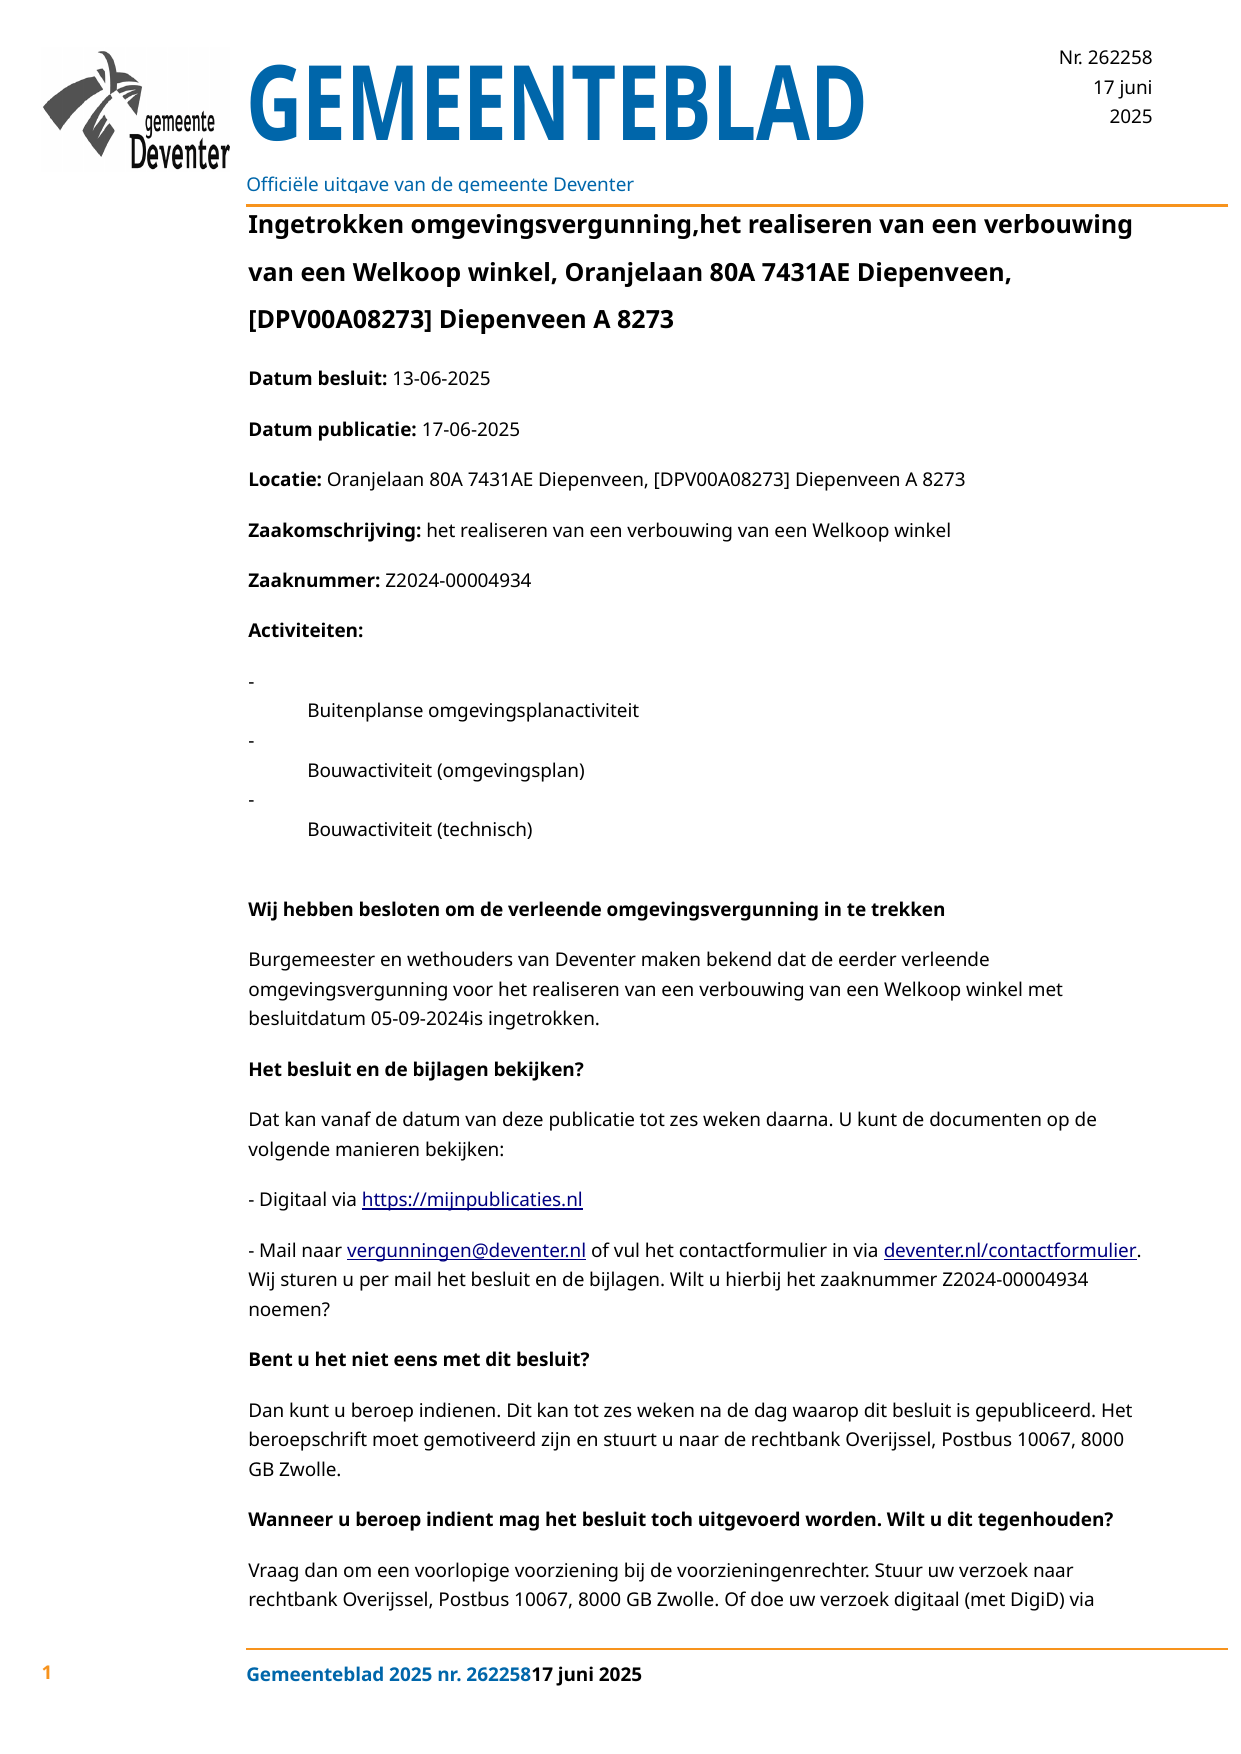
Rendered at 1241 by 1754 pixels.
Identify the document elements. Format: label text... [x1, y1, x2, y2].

text Activiteiten: [248, 618, 1152, 643]
text Zaaknummer: Z2024-00004934 [248, 567, 1152, 593]
text Dat kan vanaf de datum van deze publicatie tot zes weken daarna. U kunt de documenten op de volgende manieren bekijken: [248, 1106, 1152, 1162]
text Datum publicatie: 17-06-2025 [248, 416, 1152, 442]
text Wij hebben besloten om de verleende omgevingsvergunning in te trekken [248, 896, 1152, 922]
list Bouwactiviteit (technisch) [248, 816, 1152, 842]
text - Mail naar vergunningen@deventer.nl of vul het contactformulier in via deventer.nl/contactformulier. Wij sturen u per mail het besluit en de bijlagen. Wilt u hierbij het zaaknummer Z2024-00004934 noemen? [248, 1237, 1152, 1322]
text Zaakomschrijving: het realiseren van een verbouwing van een Welkoop winkel [248, 517, 1152, 542]
text Burgemeester en wethouders van Deventer maken bekend dat de eerder verleende omgevingsvergunning voor het realiseren van een verbouwing van een Welkoop winkel met besluitdatum 05-09-2024is ingetrokken. [248, 946, 1152, 1031]
text Vraag dan om een voorlopige voorziening bij de voorzieningenrechter. Stuur uw verzoek naar rechtbank Overijssel, Postbus 10067, 8000 GB Zwolle. Of doe uw verzoek digitaal (met DigiD) via [248, 1557, 1152, 1612]
text - Digitaal via https://mijnpublicaties.nl [248, 1186, 1152, 1212]
text Wanneer u beroep indient mag het besluit toch uitgevoerd worden. Wilt u dit tegenhouden? [248, 1506, 1152, 1532]
text Datum besluit: 13-06-2025 [248, 366, 1152, 391]
list Buitenplanse omgevingsplanactiviteit [248, 698, 1152, 723]
list Bouwactiviteit (omgevingsplan) [248, 757, 1152, 782]
text Bent u het niet eens met dit besluit? [248, 1346, 1152, 1372]
text Dan kunt u beroep indienen. Dit kan tot zes weken na de dag waarop dit besluit is gepubliceerd. Het beroepschrift moet gemotiveerd zijn en stuurt u naar de rechtbank Overijssel, Postbus 10067, 8000 GB Zwolle. [248, 1397, 1152, 1482]
text Het besluit en de bijlagen bekijken? [248, 1056, 1152, 1082]
text Ingetrokken omgevingsvergunning,het realiseren van een verbouwing van een Welkoop winkel, Oranjelaan 80A 7431AE Diepenveen, [DPV00A08273] Diepenveen A 8273 [248, 207, 1152, 336]
text Locatie: Oranjelaan 80A 7431AE Diepenveen, [DPV00A08273] Diepenveen A 8273 [248, 466, 1152, 492]
picture [41, 47, 231, 172]
